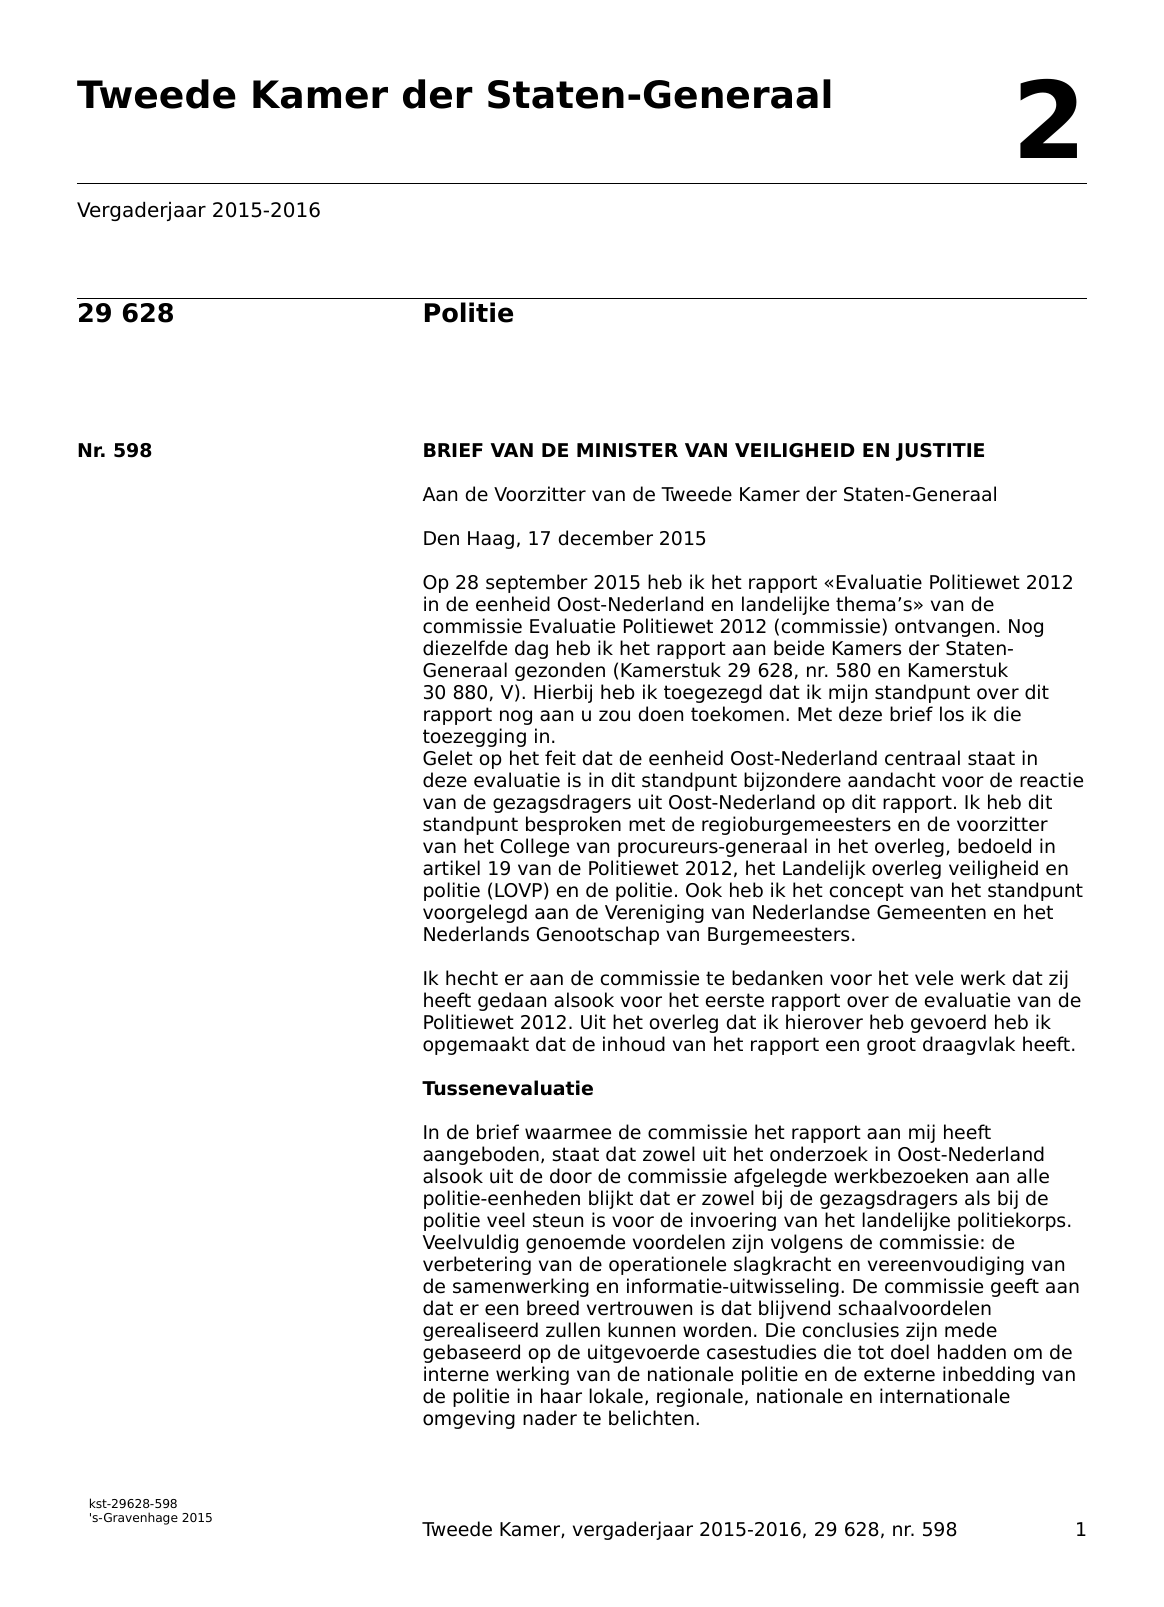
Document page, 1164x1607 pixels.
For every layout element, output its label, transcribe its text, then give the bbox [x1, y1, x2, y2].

subtitle Nr. 598 BRIEF VAN DE MINISTER VAN VEILIGHEID EN JUSTITIE [77, 440, 1087, 462]
text Den Haag, 17 december 2015 [422, 528, 1087, 550]
subtitle 29 628 Politie [77, 299, 1087, 329]
text kst-29628-598 [88, 1497, 323, 1511]
text Gelet op het feit dat de eenheid Oost-Nederland centraal staat in deze evaluatie is in dit standpunt bijzondere aandacht voor de reactie van de gezagsdragers uit Oost-Nederland op dit rapport. Ik heb dit standpunt besproken met de regioburgemeesters en de voorzitter van het College van procureurs-generaal in het overleg, bedoeld in artikel 19 van de Politiewet 2012, het Landelijk overleg veiligheid en politie (LOVP) en de politie. Ook heb ik het concept van het standpunt voorgelegd aan de Vereniging van Nederlandse Gemeenten en het Nederlands Genootschap van Burgemeesters. [422, 748, 1087, 946]
text Aan de Voorzitter van de Tweede Kamer der Staten-Generaal [422, 484, 1087, 506]
text In de brief waarmee de commissie het rapport aan mij heeft aangeboden, staat dat zowel uit het onderzoek in Oost-Nederland alsook uit de door de commissie afgelegde werkbezoeken aan alle politie-eenheden blijkt dat er zowel bij de gezagsdragers als bij de politie veel steun is voor de invoering van het landelijke politiekorps. Veelvuldig genoemde voordelen zijn volgens de commissie: de verbetering van de operationele slagkracht en vereenvoudiging van de samenwerking en informatie-uitwisseling. De commissie geeft aan dat er een breed vertrouwen is dat blijvend schaalvoordelen gerealiseerd zullen kunnen worden. Die conclusies zijn mede gebaseerd op de uitgevoerde casestudies die tot doel hadden om de interne werking van de nationale politie en de externe inbedding van de politie in haar lokale, regionale, nationale en internationale omgeving nader te belichten. [422, 1122, 1087, 1430]
subtitle Tussenevaluatie [422, 1078, 1087, 1100]
table_header Tweede Kamer der Staten-Generaal [77, 59, 886, 183]
text 's-Gravenhage 2015 [88, 1511, 323, 1525]
text Ik hecht er aan de commissie te bedanken voor het vele werk dat zij heeft gedaan alsook voor het eerste rapport over de evaluatie van de Politiewet 2012. Uit het overleg dat ik hierover heb gevoerd heb ik opgemaakt dat de inhoud van het rapport een groot draagvlak heeft. [422, 968, 1087, 1056]
text Op 28 september 2015 heb ik het rapport «Evaluatie Politiewet 2012 in de eenheid Oost-Nederland en landelijke thema’s» van de commissie Evaluatie Politiewet 2012 (commissie) ontvangen. Nog diezelfde dag heb ik het rapport aan beide Kamers der Staten-Generaal gezonden (Kamerstuk 29 628, nr. 580 en Kamerstuk 30 880, V). Hierbij heb ik toegezegd dat ik mijn standpunt over dit rapport nog aan u zou doen toekomen. Met deze brief los ik die toezegging in. [422, 572, 1087, 748]
table_cell Vergaderjaar 2015-2016 [77, 184, 1087, 298]
table_header 2 [886, 59, 1087, 183]
